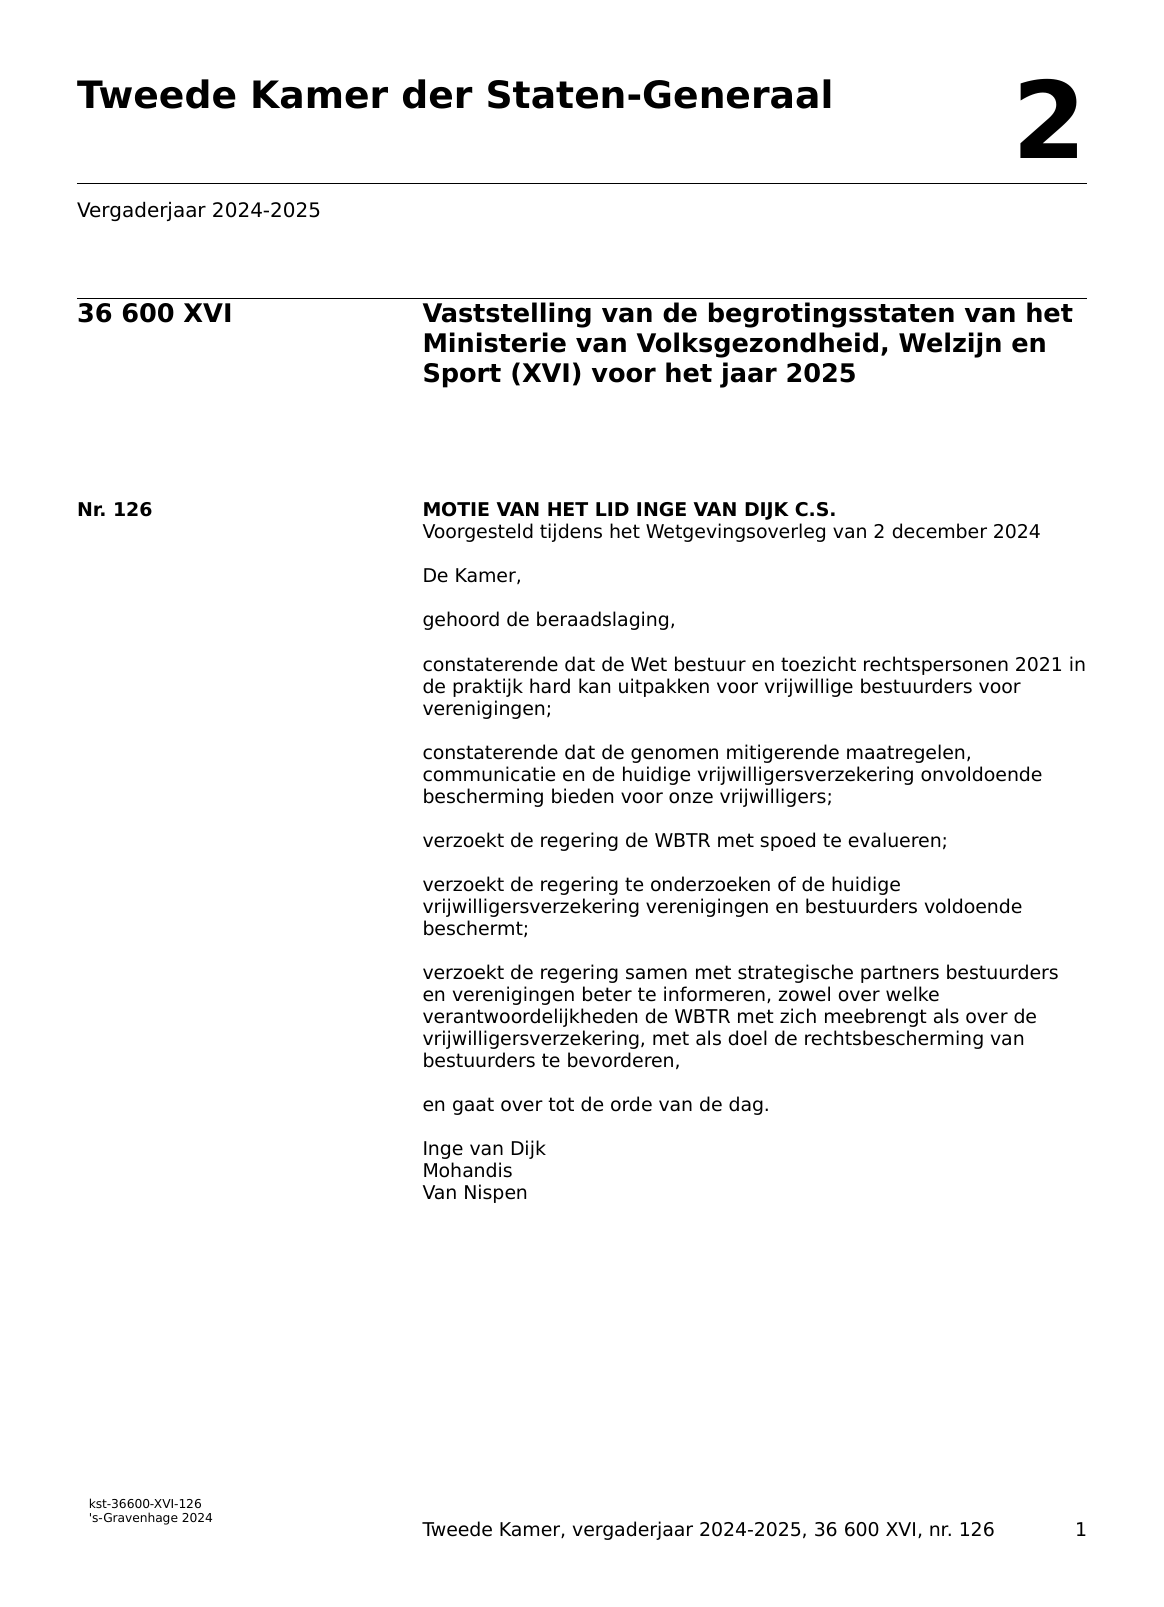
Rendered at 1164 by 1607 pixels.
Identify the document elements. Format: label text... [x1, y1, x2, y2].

text kst-36600-XVI-126 [88, 1497, 323, 1511]
text verzoekt de regering samen met strategische partners bestuurders en verenigingen beter te informeren, zowel over welke verantwoordelijkheden de WBTR met zich meebrengt als over de vrijwilligersverzekering, met als doel de rechtsbescherming van bestuurders te bevorderen, [422, 962, 1087, 1072]
text constaterende dat de Wet bestuur en toezicht rechtspersonen 2021 in de praktijk hard kan uitpakken voor vrijwillige bestuurders voor verenigingen; [422, 653, 1087, 719]
text constaterende dat de genomen mitigerende maatregelen, communicatie en de huidige vrijwilligersverzekering onvoldoende bescherming bieden voor onze vrijwilligers; [422, 742, 1087, 808]
text Mohandis [422, 1160, 1087, 1182]
subtitle 36 600 XVI Vaststelling van de begrotingsstaten van het Ministerie van Volksgezondheid, Welzijn en Sport (XVI) voor het jaar 2025 [77, 299, 1087, 388]
text Voorgesteld tijdens het Wetgevingsoverleg van 2 december 2024 [422, 521, 1087, 543]
text verzoekt de regering te onderzoeken of de huidige vrijwilligersverzekering verenigingen en bestuurders voldoende beschermt; [422, 874, 1087, 940]
subtitle Nr. 126 MOTIE VAN HET LID INGE VAN DIJK C.S. [77, 499, 1087, 521]
text verzoekt de regering de WBTR met spoed te evalueren; [422, 830, 1087, 852]
text De Kamer, [422, 565, 1087, 587]
text Inge van Dijk [422, 1138, 1087, 1160]
text gehoord de beraadslaging, [422, 609, 1087, 631]
text 's-Gravenhage 2024 [88, 1511, 323, 1525]
table_header Tweede Kamer der Staten-Generaal [77, 59, 886, 183]
text Van Nispen [422, 1182, 1087, 1204]
table_cell Vergaderjaar 2024-2025 [77, 184, 1087, 298]
table_header 2 [886, 59, 1087, 183]
text en gaat over tot de orde van de dag. [422, 1094, 1087, 1116]
